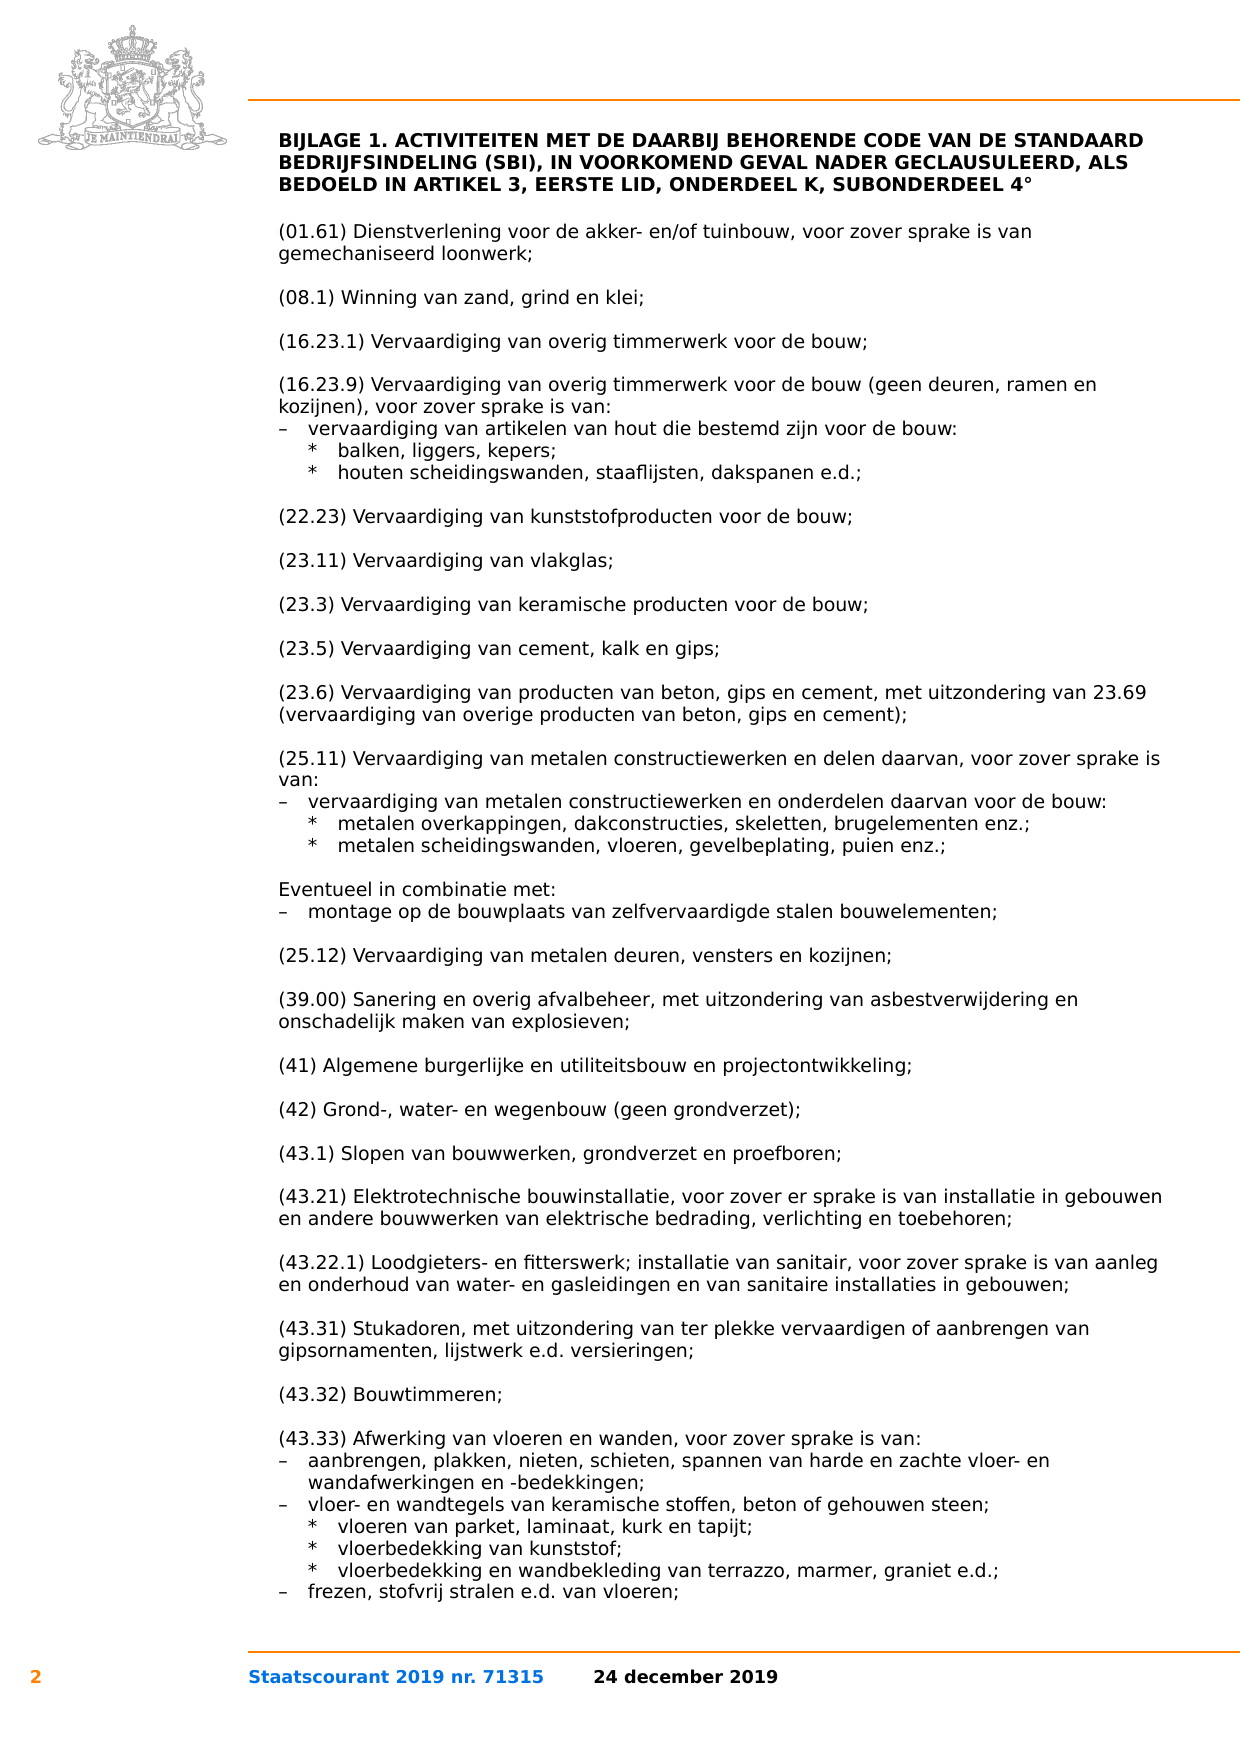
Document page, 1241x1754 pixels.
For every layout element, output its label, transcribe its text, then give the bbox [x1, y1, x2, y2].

text (23.5) Vervaardiging van cement, kalk en gips; [278, 638, 1163, 660]
text – vloer- en wandtegels van keramische stoffen, beton of gehouwen steen; [278, 1493, 1163, 1516]
text * vloeren van parket, laminaat, kurk en tapijt; [308, 1516, 1163, 1537]
text – vervaardiging van artikelen van hout die bestemd zijn voor de bouw: [278, 418, 1163, 440]
text * vloerbedekking van kunststof; [308, 1537, 1163, 1559]
text * houten scheidingswanden, staaflijsten, dakspanen e.d.; [308, 462, 1163, 484]
subtitle BIJLAGE 1. ACTIVITEITEN MET DE DAARBIJ BEHORENDE CODE VAN DE STANDAARD BEDRIJFSINDELING (SBI), IN VOORKOMEND GEVAL NADER GECLAUSULEERD, ALS BEDOELD IN ARTIKEL 3, EERSTE LID, ONDERDEEL K, SUBONDERDEEL 4° [278, 130, 1163, 196]
text (41) Algemene burgerlijke en utiliteitsbouw en projectontwikkeling; [278, 1055, 1163, 1077]
text – frezen, stofvrij stralen e.d. van vloeren; [278, 1581, 1163, 1603]
text (23.3) Vervaardiging van keramische producten voor de bouw; [278, 594, 1163, 616]
text * metalen scheidingswanden, vloeren, gevelbeplating, puien enz.; [308, 835, 1163, 857]
text * metalen overkappingen, dakconstructies, skeletten, brugelementen enz.; [308, 813, 1163, 835]
text (16.23.9) Vervaardiging van overig timmerwerk voor de bouw (geen deuren, ramen en kozijnen), voor zover sprake is van: [278, 374, 1163, 418]
text (43.1) Slopen van bouwwerken, grondverzet en proefboren; [278, 1142, 1163, 1164]
text (25.12) Vervaardiging van metalen deuren, vensters en kozijnen; [278, 945, 1163, 967]
text (08.1) Winning van zand, grind en klei; [278, 287, 1163, 309]
text (16.23.1) Vervaardiging van overig timmerwerk voor de bouw; [278, 331, 1163, 352]
text (43.22.1) Loodgieters- en fitterswerk; installatie van sanitair, voor zover sprake is van aanleg en onderhoud van water- en gasleidingen en van sanitaire installaties in gebouwen; [278, 1252, 1163, 1296]
text (43.33) Afwerking van vloeren en wanden, voor zover sprake is van: [278, 1428, 1163, 1449]
text – montage op de bouwplaats van zelfvervaardigde stalen bouwelementen; [278, 901, 1163, 923]
text (23.11) Vervaardiging van vlakglas; [278, 550, 1163, 572]
text (01.61) Dienstverlening voor de akker- en/of tuinbouw, voor zover sprake is van gemechaniseerd loonwerk; [278, 221, 1163, 265]
text (43.32) Bouwtimmeren; [278, 1384, 1163, 1406]
text Eventueel in combinatie met: [278, 879, 1163, 901]
text (22.23) Vervaardiging van kunststofproducten voor de bouw; [278, 506, 1163, 528]
text – vervaardiging van metalen constructiewerken en onderdelen daarvan voor de bouw: [278, 791, 1163, 813]
text (43.21) Elektrotechnische bouwinstallatie, voor zover er sprake is van installatie in gebouwen en andere bouwwerken van elektrische bedrading, verlichting en toebehoren; [278, 1186, 1163, 1230]
text – aanbrengen, plakken, nieten, schieten, spannen van harde en zachte vloer- en wandafwerkingen en -bedekkingen; [278, 1449, 1163, 1493]
text (23.6) Vervaardiging van producten van beton, gips en cement, met uitzondering van 23.69 (vervaardiging van overige producten van beton, gips en cement); [278, 682, 1163, 726]
text (43.31) Stukadoren, met uitzondering van ter plekke vervaardigen of aanbrengen van gipsornamenten, lijstwerk e.d. versieringen; [278, 1318, 1163, 1362]
text (39.00) Sanering en overig afvalbeheer, met uitzondering van asbestverwijdering en onschadelijk maken van explosieven; [278, 989, 1163, 1033]
picture [38, 25, 227, 150]
text * balken, liggers, kepers; [308, 440, 1163, 462]
text (25.11) Vervaardiging van metalen constructiewerken en delen daarvan, voor zover sprake is van: [278, 747, 1163, 791]
text (42) Grond-, water- en wegenbouw (geen grondverzet); [278, 1098, 1163, 1121]
text * vloerbedekking en wandbekleding van terrazzo, marmer, graniet e.d.; [308, 1559, 1163, 1581]
